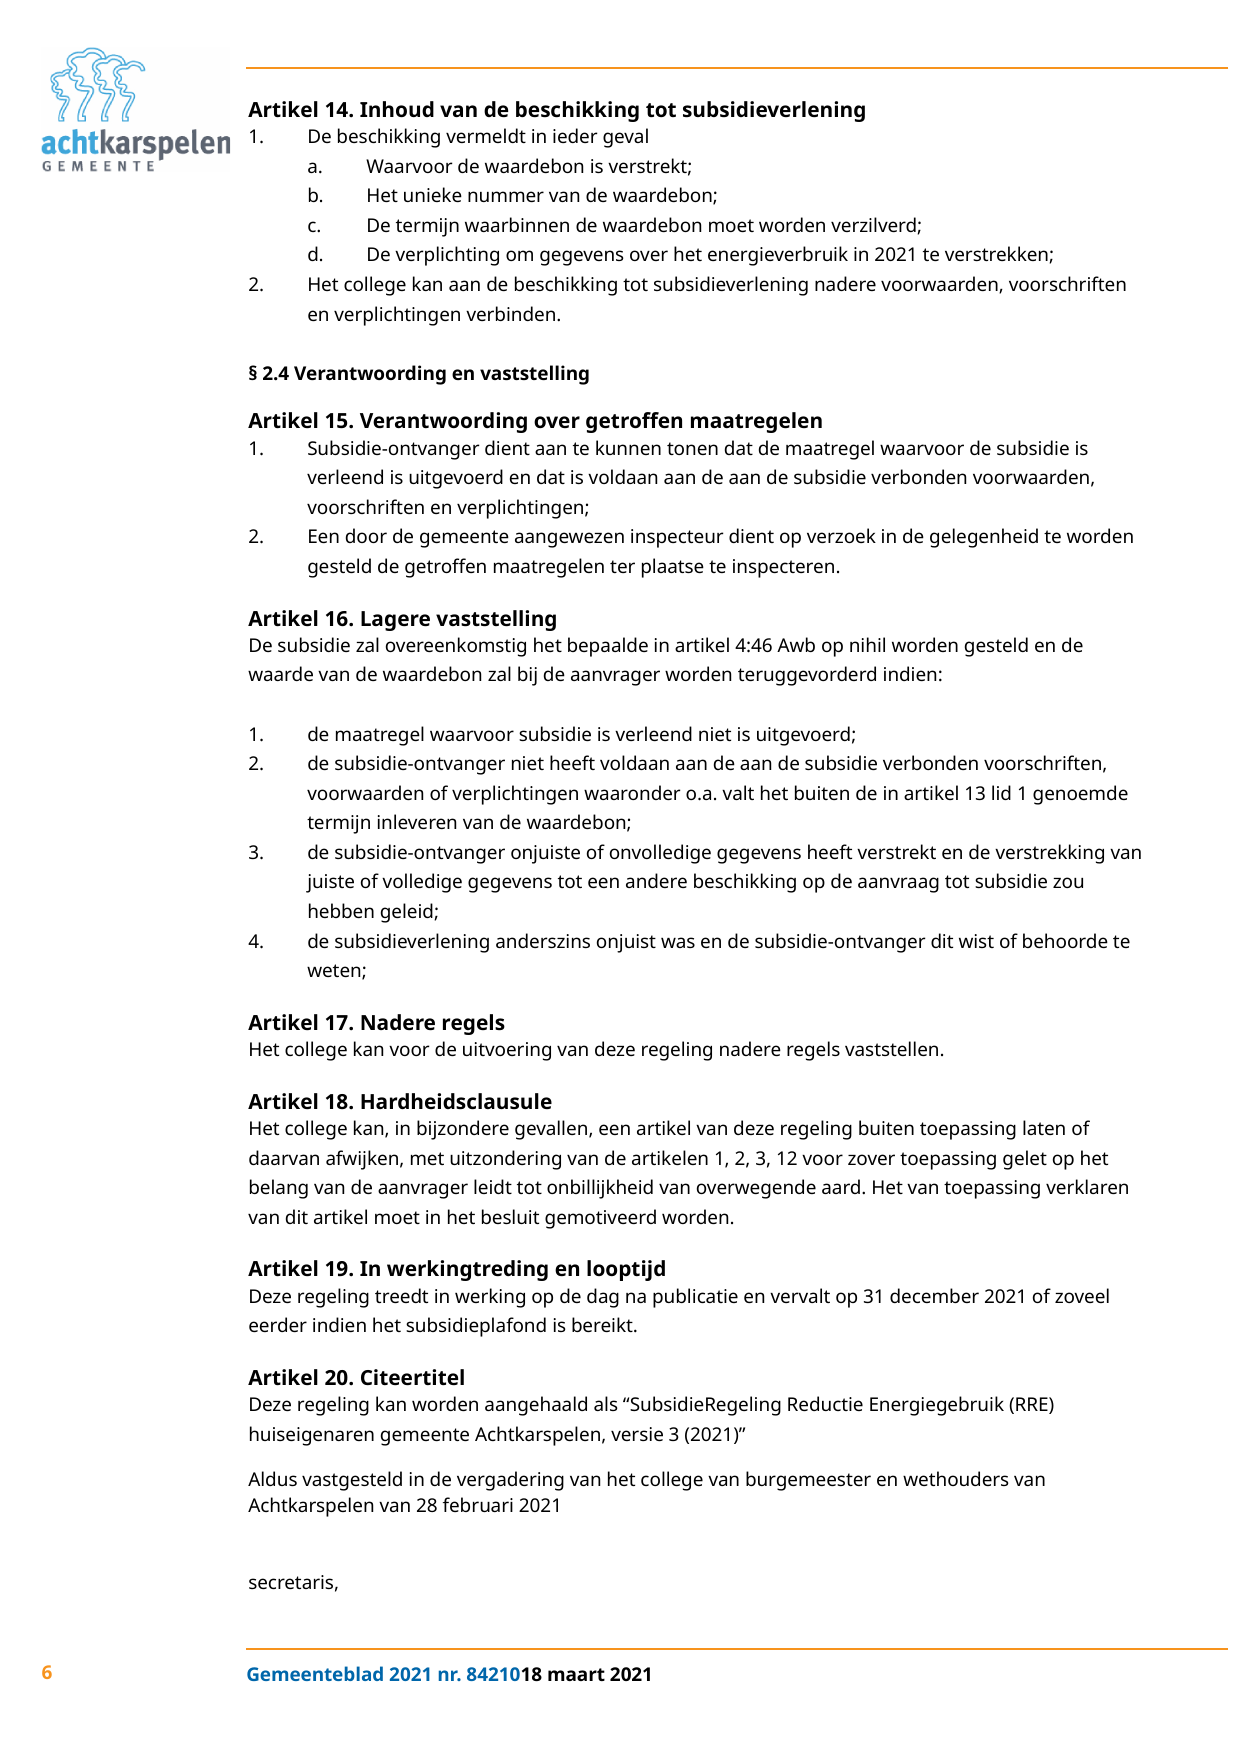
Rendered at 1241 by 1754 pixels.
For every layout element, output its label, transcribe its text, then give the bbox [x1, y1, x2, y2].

list de subsidieverlening anderszins onjuist was en de subsidie-ontvanger dit wist of behoorde te weten; [248, 928, 1152, 983]
list Het unieke nummer van de waardebon; [307, 182, 1152, 208]
text Artikel 18. Hardheidsclausule [248, 1087, 1152, 1115]
list de subsidie-ontvanger niet heeft voldaan aan de aan de subsidie verbonden voorschriften, voorwaarden of verplichtingen waaronder o.a. valt het buiten de in artikel 13 lid 1 genoemde termijn inleveren van de waardebon; [248, 750, 1152, 835]
text Aldus vastgesteld in de vergadering van het college van burgemeester en wethouders van Achtkarspelen van 28 februari 2021 [248, 1466, 1152, 1518]
list Het college kan aan de beschikking tot subsidieverlening nadere voorwaarden, voorschriften en verplichtingen verbinden. [248, 271, 1152, 326]
text § 2.4 Verantwoording en vaststelling [248, 360, 1152, 386]
list Een door de gemeente aangewezen inspecteur dient op verzoek in de gelegenheid te worden gesteld de getroffen maatregelen ter plaatse te inspecteren. [248, 524, 1152, 579]
list de maatregel waarvoor subsidie is verleend niet is uitgevoerd; [248, 721, 1152, 747]
text Artikel 17. Nadere regels [248, 1008, 1152, 1036]
text Artikel 16. Lagere vaststelling [248, 604, 1152, 632]
list De termijn waarbinnen de waardebon moet worden verzilverd; [307, 212, 1152, 238]
list Waarvoor de waardebon is verstrekt; [307, 153, 1152, 178]
list De verplichting om gegevens over het energieverbruik in 2021 te verstrekken; [307, 242, 1152, 267]
list Subsidie-ontvanger dient aan te kunnen tonen dat de maatregel waarvoor de subsidie is verleend is uitgevoerd en dat is voldaan aan de aan de subsidie verbonden voorwaarden, voorschriften en verplichtingen; [248, 435, 1152, 520]
text Deze regeling treedt in werking op de dag na publicatie en vervalt op 31 december 2021 of zoveel eerder indien het subsidieplafond is bereikt. [248, 1283, 1152, 1338]
text Artikel 20. Citeertitel [248, 1363, 1152, 1391]
text Artikel 14. Inhoud van de beschikking tot subsidieverlening [248, 95, 1152, 123]
text Artikel 15. Verantwoording over getroffen maatregelen [248, 406, 1152, 435]
text Artikel 19. In werkingtreding en looptijd [248, 1254, 1152, 1283]
picture [41, 47, 231, 172]
text Deze regeling kan worden aangehaald als “SubsidieRegeling Reductie Energiegebruik (RRE) huiseigenaren gemeente Achtkarspelen, versie 3 (2021)” [248, 1391, 1152, 1447]
text secretaris, [248, 1569, 1152, 1595]
list De beschikking vermeldt in ieder geval [248, 123, 1152, 149]
text De subsidie zal overeenkomstig het bepaalde in artikel 4:46 Awb op nihil worden gesteld en de waarde van de waardebon zal bij de aanvrager worden teruggevorderd indien: [248, 632, 1152, 687]
text Het college kan, in bijzondere gevallen, een artikel van deze regeling buiten toepassing laten of daarvan afwijken, met uitzondering van de artikelen 1, 2, 3, 12 voor zover toepassing gelet op het belang van de aanvrager leidt tot onbillijkheid van overwegende aard. Het van toepassing verklaren van dit artikel moet in het besluit gemotiveerd worden. [248, 1115, 1152, 1230]
list de subsidie-ontvanger onjuiste of onvolledige gegevens heeft verstrekt en de verstrekking van juiste of volledige gegevens tot een andere beschikking op de aanvraag tot subsidie zou hebben geleid; [248, 839, 1152, 924]
text Het college kan voor de uitvoering van deze regeling nadere regels vaststellen. [248, 1036, 1152, 1062]
